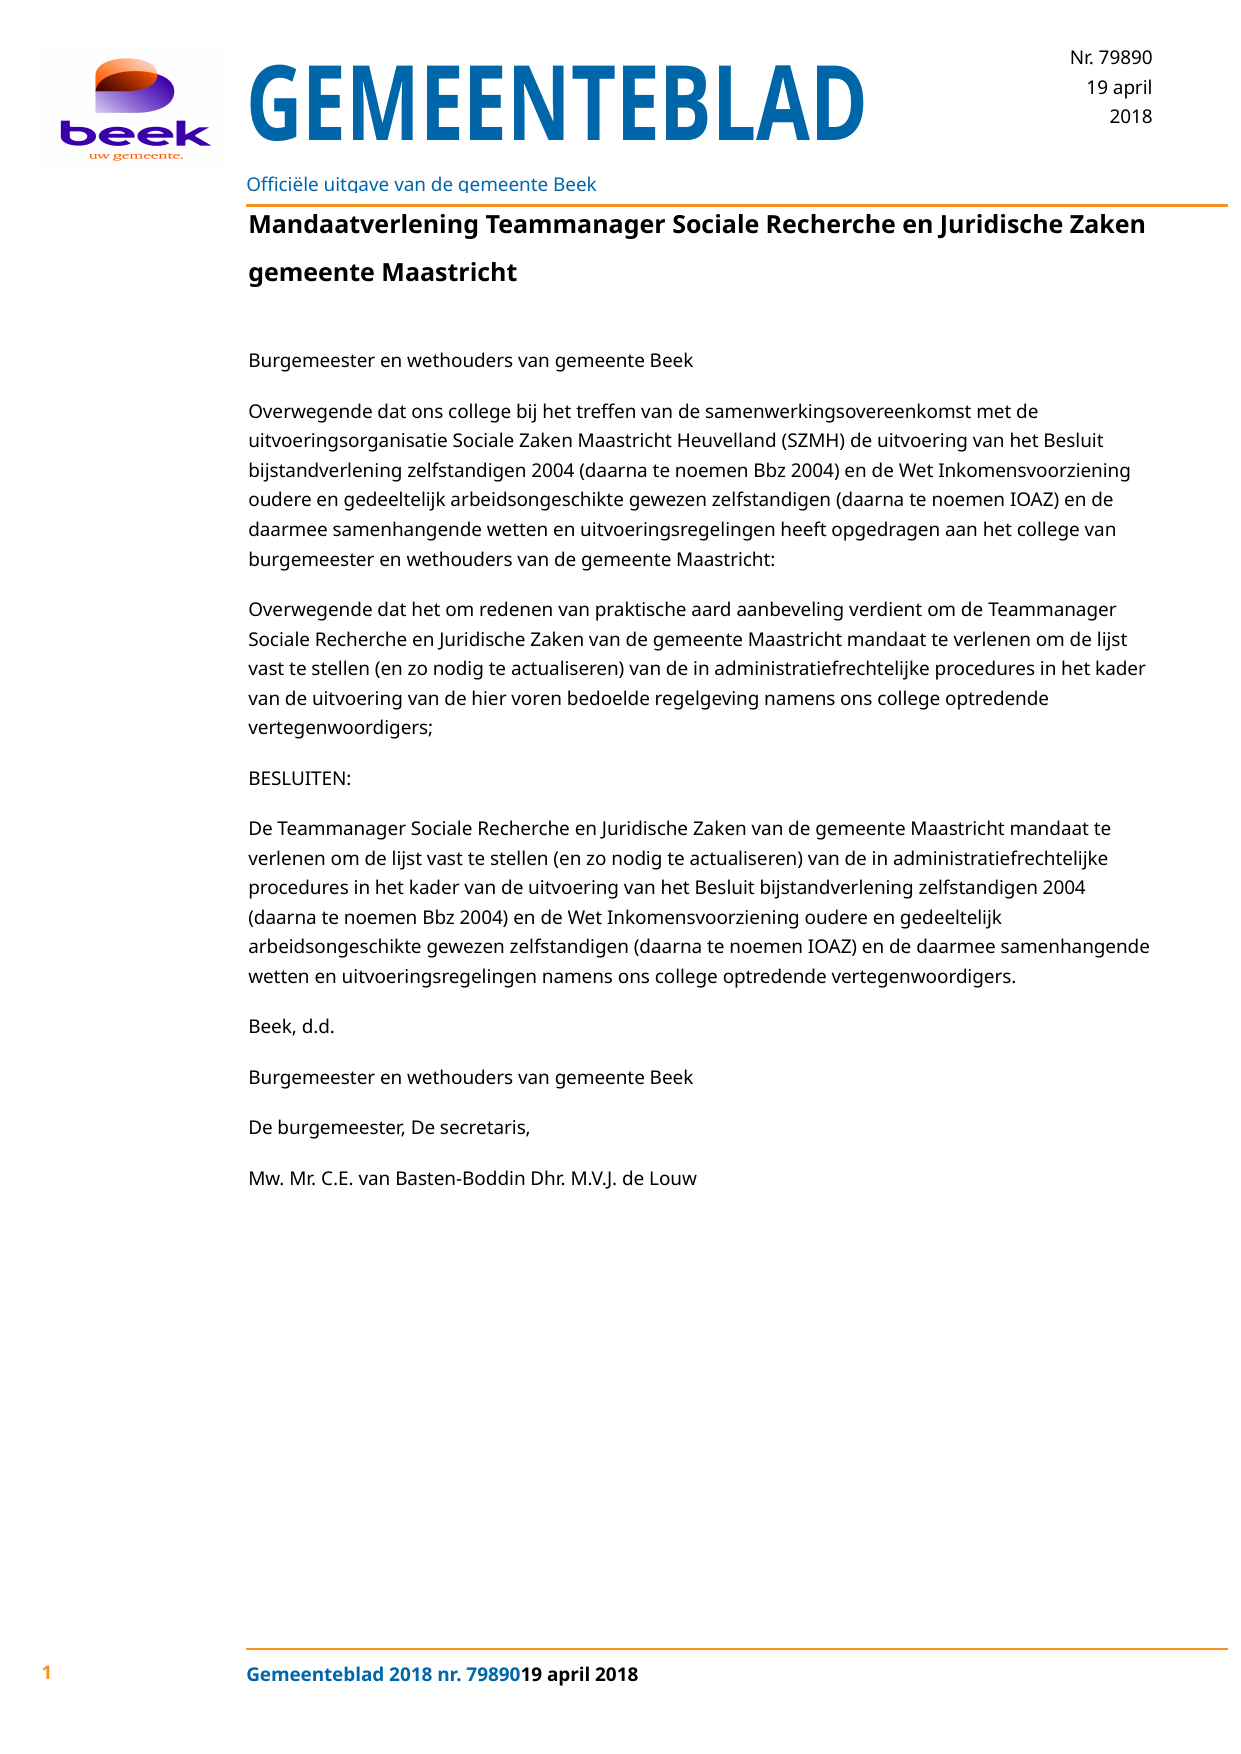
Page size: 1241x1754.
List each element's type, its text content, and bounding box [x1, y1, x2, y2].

text De burgemeester, De secretaris, [248, 1114, 1152, 1140]
text Overwegende dat ons college bij het treffen van de samenwerkingsovereenkomst met de uitvoeringsorganisatie Sociale Zaken Maastricht Heuvelland (SZMH) de uitvoering van het Besluit bijstandverlening zelfstandigen 2004 (daarna te noemen Bbz 2004) en de Wet Inkomensvoorziening oudere en gedeeltelijk arbeidsongeschikte gewezen zelfstandigen (daarna te noemen IOAZ) en de daarmee samenhangende wetten en uitvoeringsregelingen heeft opgedragen aan het college van burgemeester en wethouders van de gemeente Maastricht: [248, 398, 1152, 572]
picture [41, 47, 231, 172]
text Beek, d.d. [248, 1014, 1152, 1039]
text Mandaatverlening Teammanager Sociale Recherche en Juridische Zaken gemeente Maastricht [248, 207, 1152, 288]
text Burgemeester en wethouders van gemeente Beek [248, 347, 1152, 373]
text Burgemeester en wethouders van gemeente Beek [248, 1064, 1152, 1090]
text Overwegende dat het om redenen van praktische aard aanbeveling verdient om de Teammanager Sociale Recherche en Juridische Zaken van de gemeente Maastricht mandaat te verlenen om de lijst vast te stellen (en zo nodig te actualiseren) van de in administratiefrechtelijke procedures in het kader van de uitvoering van de hier voren bedoelde regelgeving namens ons college optredende vertegenwoordigers; [248, 596, 1152, 740]
text BESLUITEN: [248, 765, 1152, 791]
text De Teammanager Sociale Recherche en Juridische Zaken van de gemeente Maastricht mandaat te verlenen om de lijst vast te stellen (en zo nodig te actualiseren) van de in administratiefrechtelijke procedures in het kader van de uitvoering van het Besluit bijstandverlening zelfstandigen 2004 (daarna te noemen Bbz 2004) en de Wet Inkomensvoorziening oudere en gedeeltelijk arbeidsongeschikte gewezen zelfstandigen (daarna te noemen IOAZ) en de daarmee samenhangende wetten en uitvoeringsregelingen namens ons college optredende vertegenwoordigers. [248, 815, 1152, 989]
text Mw. Mr. C.E. van Basten-Boddin Dhr. M.V.J. de Louw [248, 1165, 1152, 1191]
